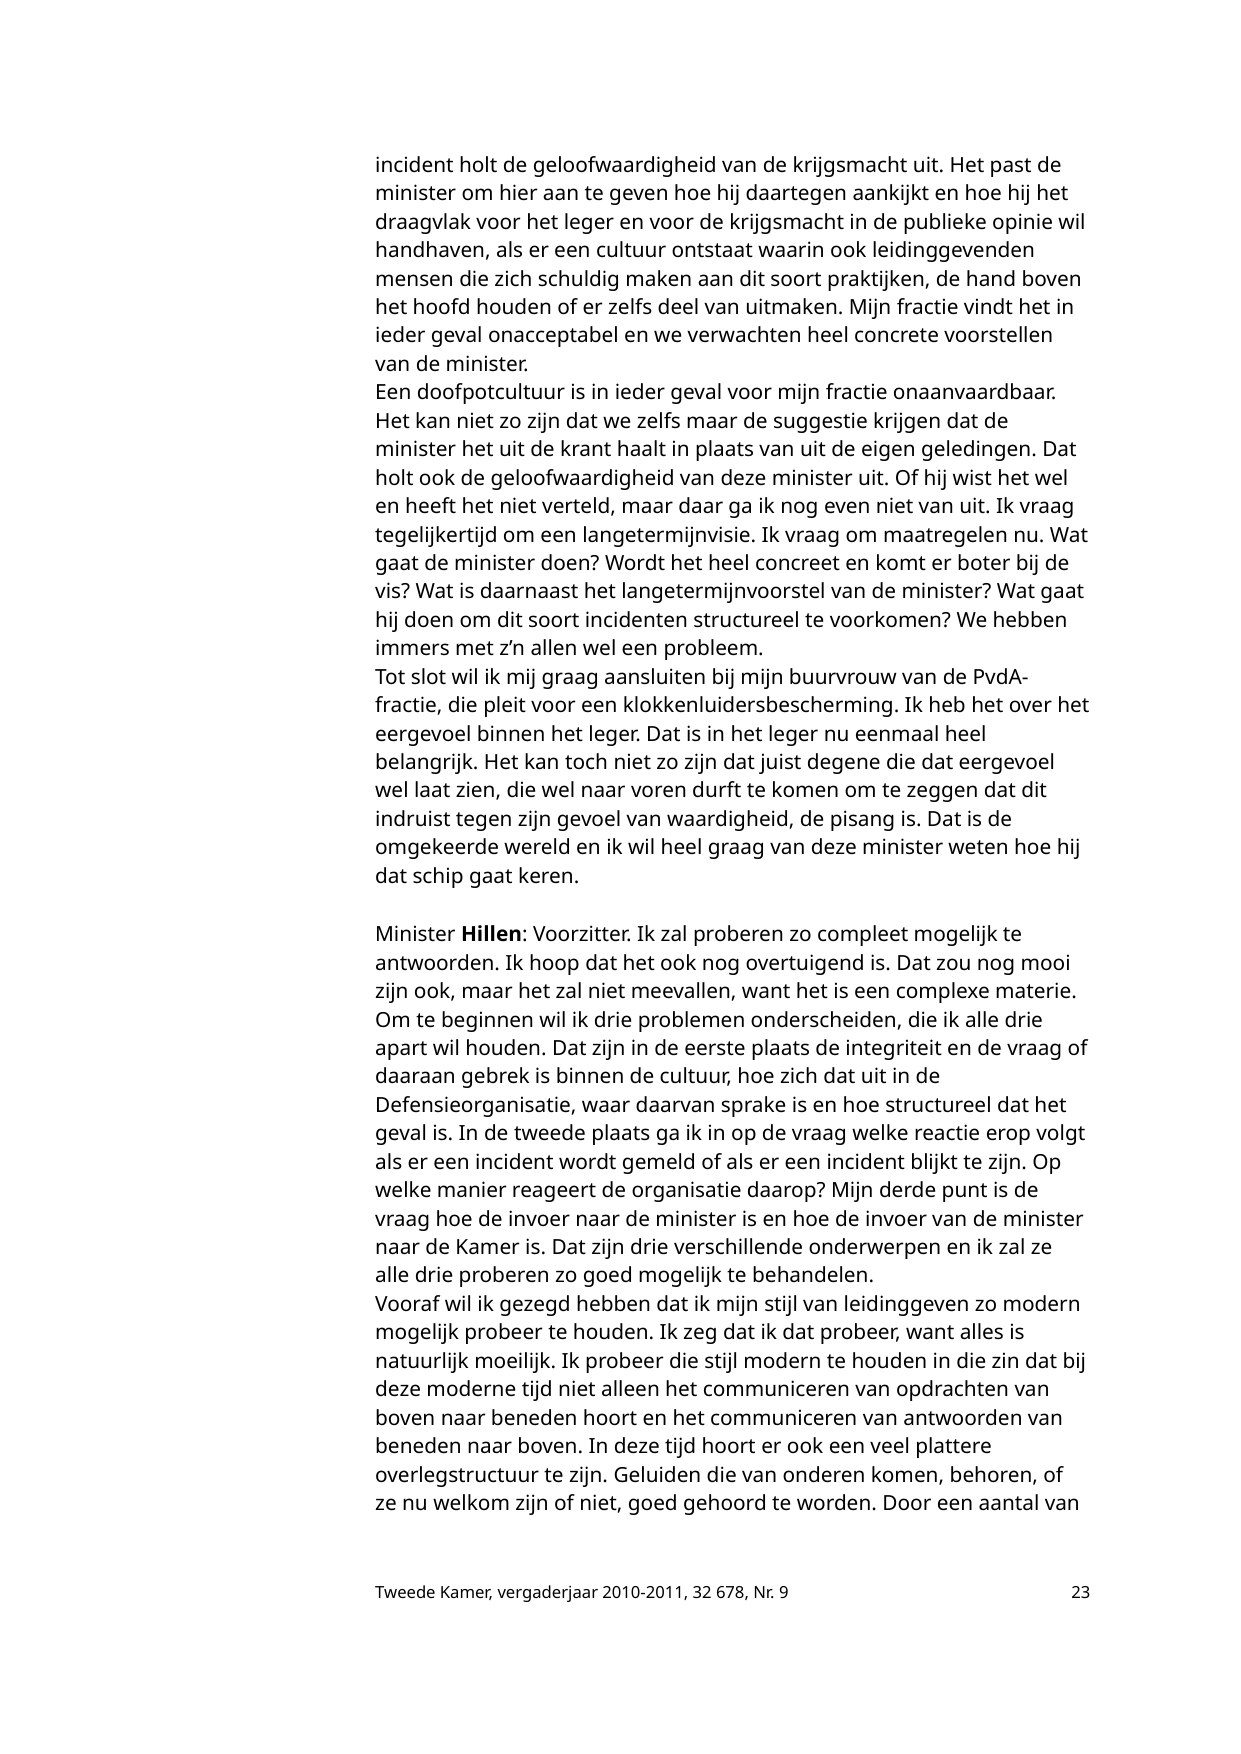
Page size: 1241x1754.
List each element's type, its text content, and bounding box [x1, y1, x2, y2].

text Een doofpotcultuur is in ieder geval voor mijn fractie onaanvaardbaar. Het kan niet zo zijn dat we zelfs maar de suggestie krijgen dat de minister het uit de krant haalt in plaats van uit de eigen geledingen. Dat holt ook de geloofwaardigheid van deze minister uit. Of hij wist het wel en heeft het niet verteld, maar daar ga ik nog even niet van uit. Ik vraag tegelijkertijd om een langetermijnvisie. Ik vraag om maatregelen nu. Wat gaat de minister doen? Wordt het heel concreet en komt er boter bij de vis? Wat is daarnaast het langetermijnvoorstel van de minister? Wat gaat hij doen om dit soort incidenten structureel te voorkomen? We hebben immers met z’n allen wel een probleem. [375, 377, 1090, 662]
text Om te beginnen wil ik drie problemen onderscheiden, die ik alle drie apart wil houden. Dat zijn in de eerste plaats de integriteit en de vraag of daaraan gebrek is binnen de cultuur, hoe zich dat uit in de Defensieorganisatie, waar daarvan sprake is en hoe structureel dat het geval is. In de tweede plaats ga ik in op de vraag welke reactie erop volgt als er een incident wordt gemeld of als er een incident blijkt te zijn. Op welke manier reageert de organisatie daarop? Mijn derde punt is de vraag hoe de invoer naar de minister is en hoe de invoer van de minister naar de Kamer is. Dat zijn drie verschillende onderwerpen en ik zal ze alle drie proberen zo goed mogelijk te behandelen. [375, 1005, 1090, 1289]
text incident holt de geloofwaardigheid van de krijgsmacht uit. Het past de minister om hier aan te geven hoe hij daartegen aankijkt en hoe hij het draagvlak voor het leger en voor de krijgsmacht in de publieke opinie wil handhaven, als er een cultuur ontstaat waarin ook leidinggevenden mensen die zich schuldig maken aan dit soort praktijken, de hand boven het hoofd houden of er zelfs deel van uitmaken. Mijn fractie vindt het in ieder geval onacceptabel en we verwachten heel concrete voorstellen van de minister. [375, 150, 1090, 377]
text Minister Hillen: Voorzitter. Ik zal proberen zo compleet mogelijk te antwoorden. Ik hoop dat het ook nog overtuigend is. Dat zou nog mooi zijn ook, maar het zal niet meevallen, want het is een complexe materie. [375, 919, 1090, 1005]
text Tot slot wil ik mij graag aansluiten bij mijn buurvrouw van de PvdA-fractie, die pleit voor een klokkenluidersbescherming. Ik heb het over het eergevoel binnen het leger. Dat is in het leger nu eenmaal heel belangrijk. Het kan toch niet zo zijn dat juist degene die dat eergevoel wel laat zien, die wel naar voren durft te komen om te zeggen dat dit indruist tegen zijn gevoel van waardigheid, de pisang is. Dat is de omgekeerde wereld en ik wil heel graag van deze minister weten hoe hij dat schip gaat keren. [375, 662, 1090, 889]
text Vooraf wil ik gezegd hebben dat ik mijn stijl van leidinggeven zo modern mogelijk probeer te houden. Ik zeg dat ik dat probeer, want alles is natuurlijk moeilijk. Ik probeer die stijl modern te houden in die zin dat bij deze moderne tijd niet alleen het communiceren van opdrachten van boven naar beneden hoort en het communiceren van antwoorden van beneden naar boven. In deze tijd hoort er ook een veel plattere overlegstructuur te zijn. Geluiden die van onderen komen, behoren, of ze nu welkom zijn of niet, goed gehoord te worden. Door een aantal van [375, 1289, 1090, 1517]
